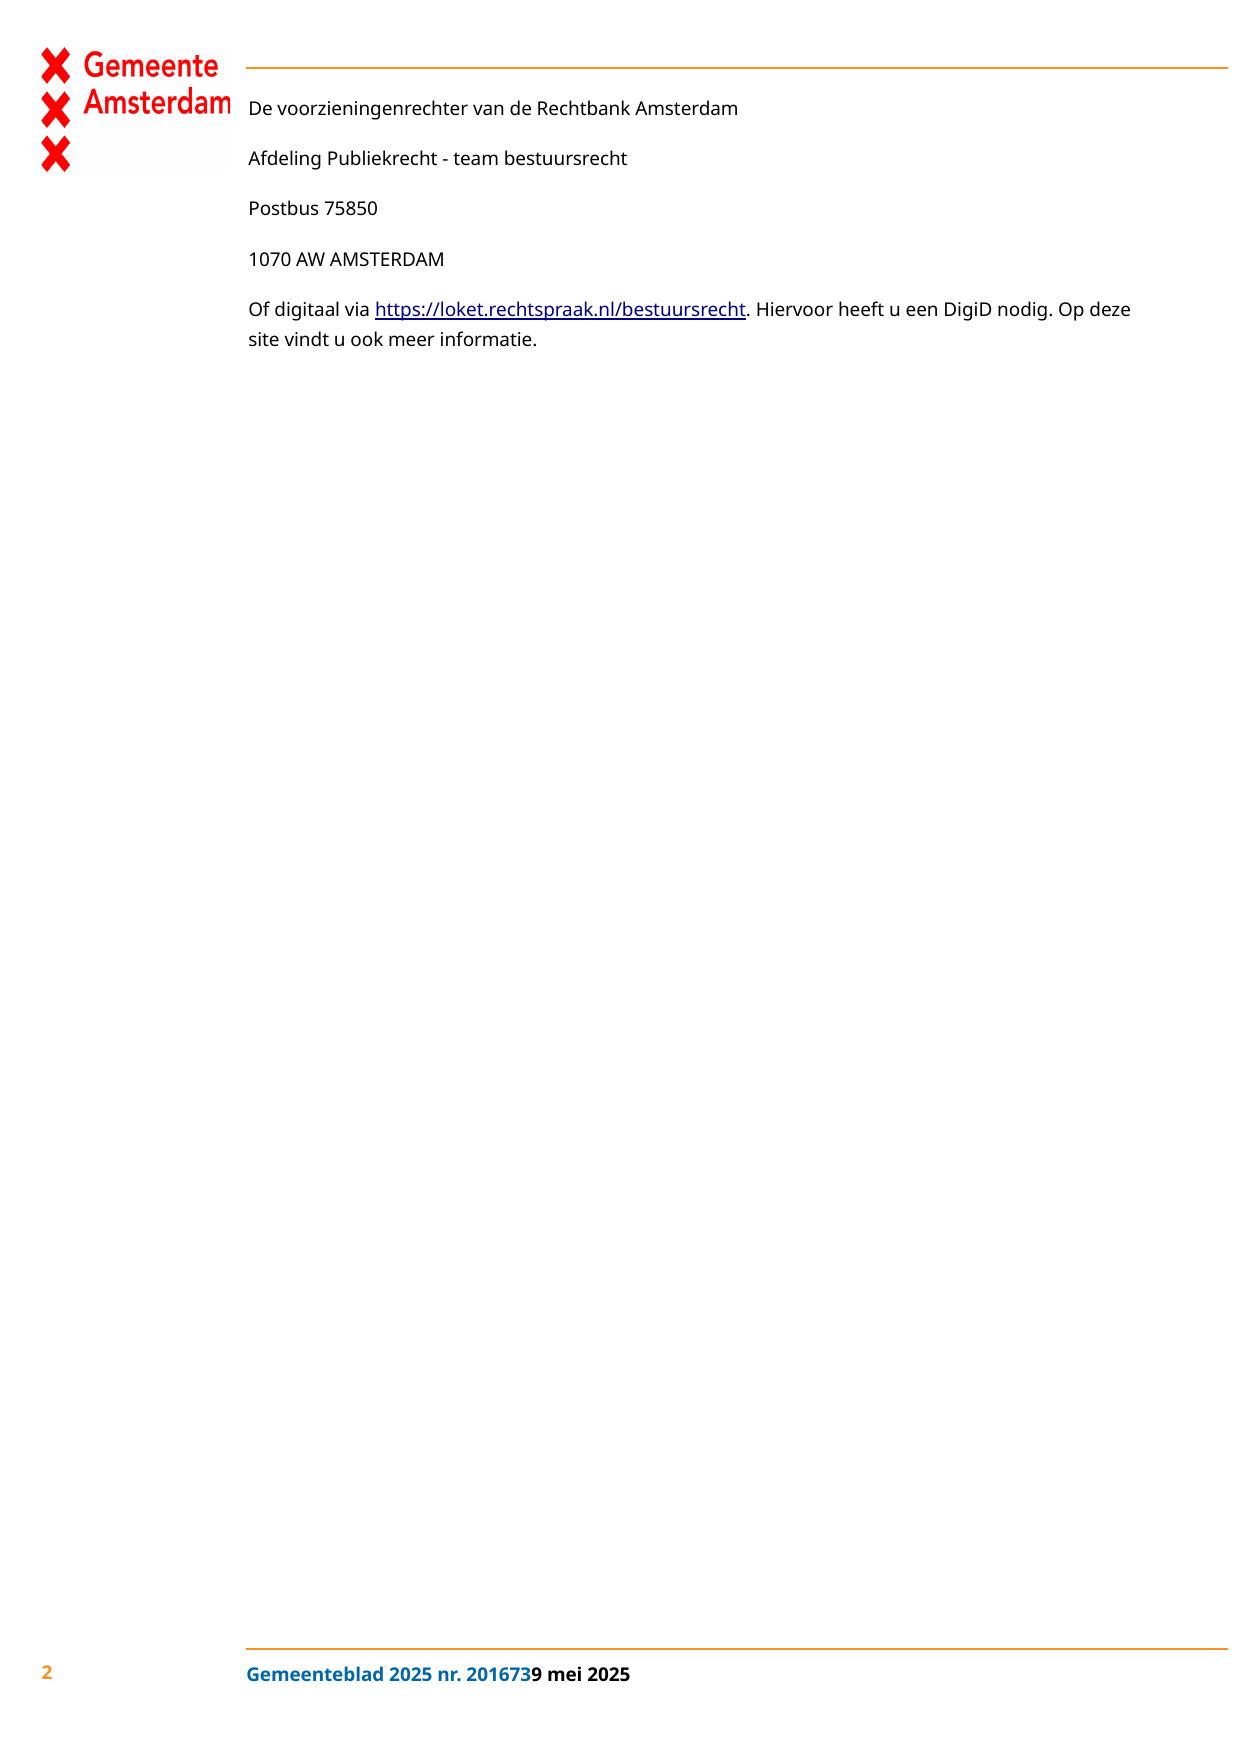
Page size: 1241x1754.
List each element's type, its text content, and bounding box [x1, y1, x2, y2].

text Of digitaal via https://loket.rechtspraak.nl/bestuursrecht. Hiervoor heeft u een DigiD nodig. Op deze site vindt u ook meer informatie. [248, 296, 1152, 352]
text Postbus 75850 [248, 196, 1152, 221]
text De voorzieningenrechter van de Rechtbank Amsterdam [248, 95, 1152, 121]
text Afdeling Publiekrecht - team bestuursrecht [248, 145, 1152, 171]
text 1070 AW AMSTERDAM [248, 246, 1152, 272]
picture [41, 47, 231, 172]
